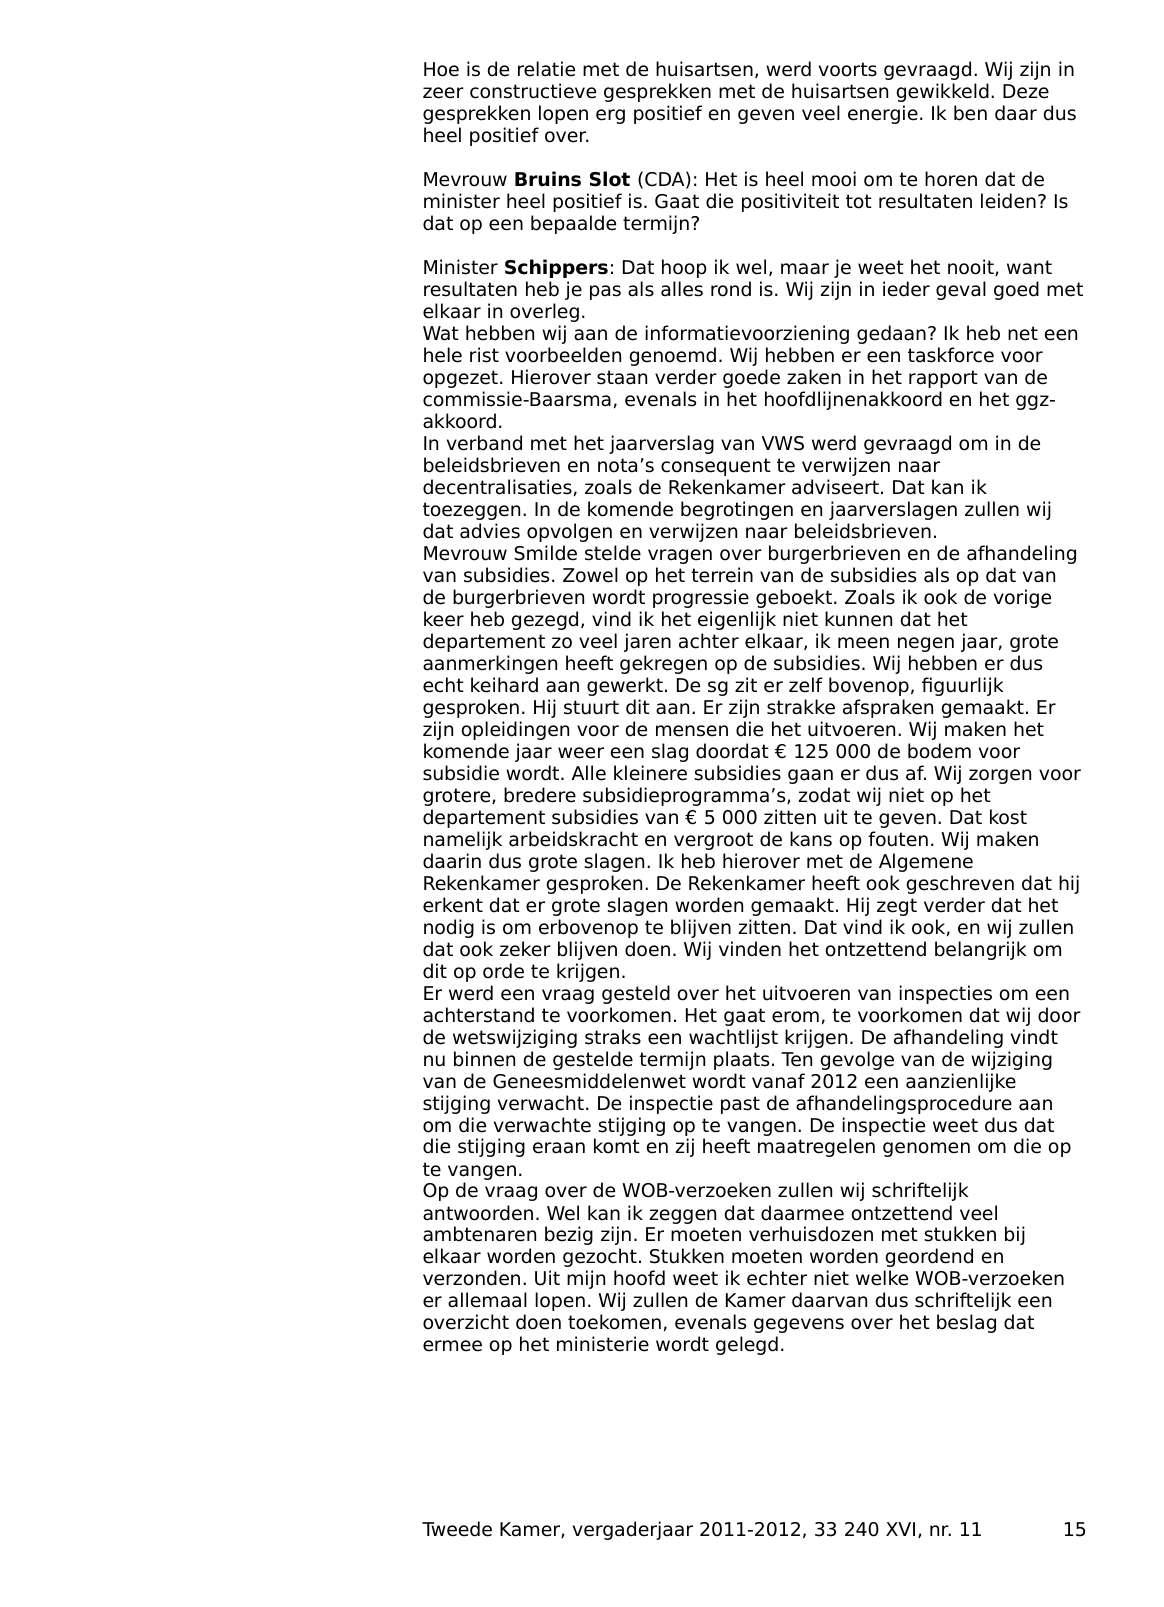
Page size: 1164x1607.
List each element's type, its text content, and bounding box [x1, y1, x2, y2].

text Hoe is de relatie met de huisartsen, werd voorts gevraagd. Wij zijn in zeer constructieve gesprekken met de huisartsen gewikkeld. Deze gesprekken lopen erg positief en geven veel energie. Ik ben daar dus heel positief over. [422, 59, 1087, 147]
text Wat hebben wij aan de informatievoorziening gedaan? Ik heb net een hele rist voorbeelden genoemd. Wij hebben er een taskforce voor opgezet. Hierover staan verder goede zaken in het rapport van de commissie-Baarsma, evenals in het hoofdlijnenakkoord en het ggz-akkoord. [422, 323, 1087, 433]
text Op de vraag over de WOB-verzoeken zullen wij schriftelijk antwoorden. Wel kan ik zeggen dat daarmee ontzettend veel ambtenaren bezig zijn. Er moeten verhuisdozen met stukken bij elkaar worden gezocht. Stukken moeten worden geordend en verzonden. Uit mijn hoofd weet ik echter niet welke WOB-verzoeken er allemaal lopen. Wij zullen de Kamer daarvan dus schriftelijk een overzicht doen toekomen, evenals gegevens over het beslag dat ermee op het ministerie wordt gelegd. [422, 1180, 1087, 1356]
text Minister Schippers: Dat hoop ik wel, maar je weet het nooit, want resultaten heb je pas als alles rond is. Wij zijn in ieder geval goed met elkaar in overleg. [422, 257, 1087, 323]
text In verband met het jaarverslag van VWS werd gevraagd om in de beleidsbrieven en nota’s consequent te verwijzen naar decentralisaties, zoals de Rekenkamer adviseert. Dat kan ik toezeggen. In de komende begrotingen en jaarverslagen zullen wij dat advies opvolgen en verwijzen naar beleidsbrieven. [422, 433, 1087, 543]
text Mevrouw Bruins Slot (CDA): Het is heel mooi om te horen dat de minister heel positief is. Gaat die positiviteit tot resultaten leiden? Is dat op een bepaalde termijn? [422, 169, 1087, 235]
text Mevrouw Smilde stelde vragen over burgerbrieven en de afhandeling van subsidies. Zowel op het terrein van de subsidies als op dat van de burgerbrieven wordt progressie geboekt. Zoals ik ook de vorige keer heb gezegd, vind ik het eigenlijk niet kunnen dat het departement zo veel jaren achter elkaar, ik meen negen jaar, grote aanmerkingen heeft gekregen op de subsidies. Wij hebben er dus echt keihard aan gewerkt. De sg zit er zelf bovenop, figuurlijk gesproken. Hij stuurt dit aan. Er zijn strakke afspraken gemaakt. Er zijn opleidingen voor de mensen die het uitvoeren. Wij maken het komende jaar weer een slag doordat € 125 000 de bodem voor subsidie wordt. Alle kleinere subsidies gaan er dus af. Wij zorgen voor grotere, bredere subsidieprogramma’s, zodat wij niet op het departement subsidies van € 5 000 zitten uit te geven. Dat kost namelijk arbeidskracht en vergroot de kans op fouten. Wij maken daarin dus grote slagen. Ik heb hierover met de Algemene Rekenkamer gesproken. De Rekenkamer heeft ook geschreven dat hij erkent dat er grote slagen worden gemaakt. Hij zegt verder dat het nodig is om erbovenop te blijven zitten. Dat vind ik ook, en wij zullen dat ook zeker blijven doen. Wij vinden het ontzettend belangrijk om dit op orde te krijgen. [422, 543, 1087, 983]
text Er werd een vraag gesteld over het uitvoeren van inspecties om een achterstand te voorkomen. Het gaat erom, te voorkomen dat wij door de wetswijziging straks een wachtlijst krijgen. De afhandeling vindt nu binnen de gestelde termijn plaats. Ten gevolge van de wijziging van de Geneesmiddelenwet wordt vanaf 2012 een aanzienlijke stijging verwacht. De inspectie past de afhandelingsprocedure aan om die verwachte stijging op te vangen. De inspectie weet dus dat die stijging eraan komt en zij heeft maatregelen genomen om die op te vangen. [422, 983, 1087, 1180]
